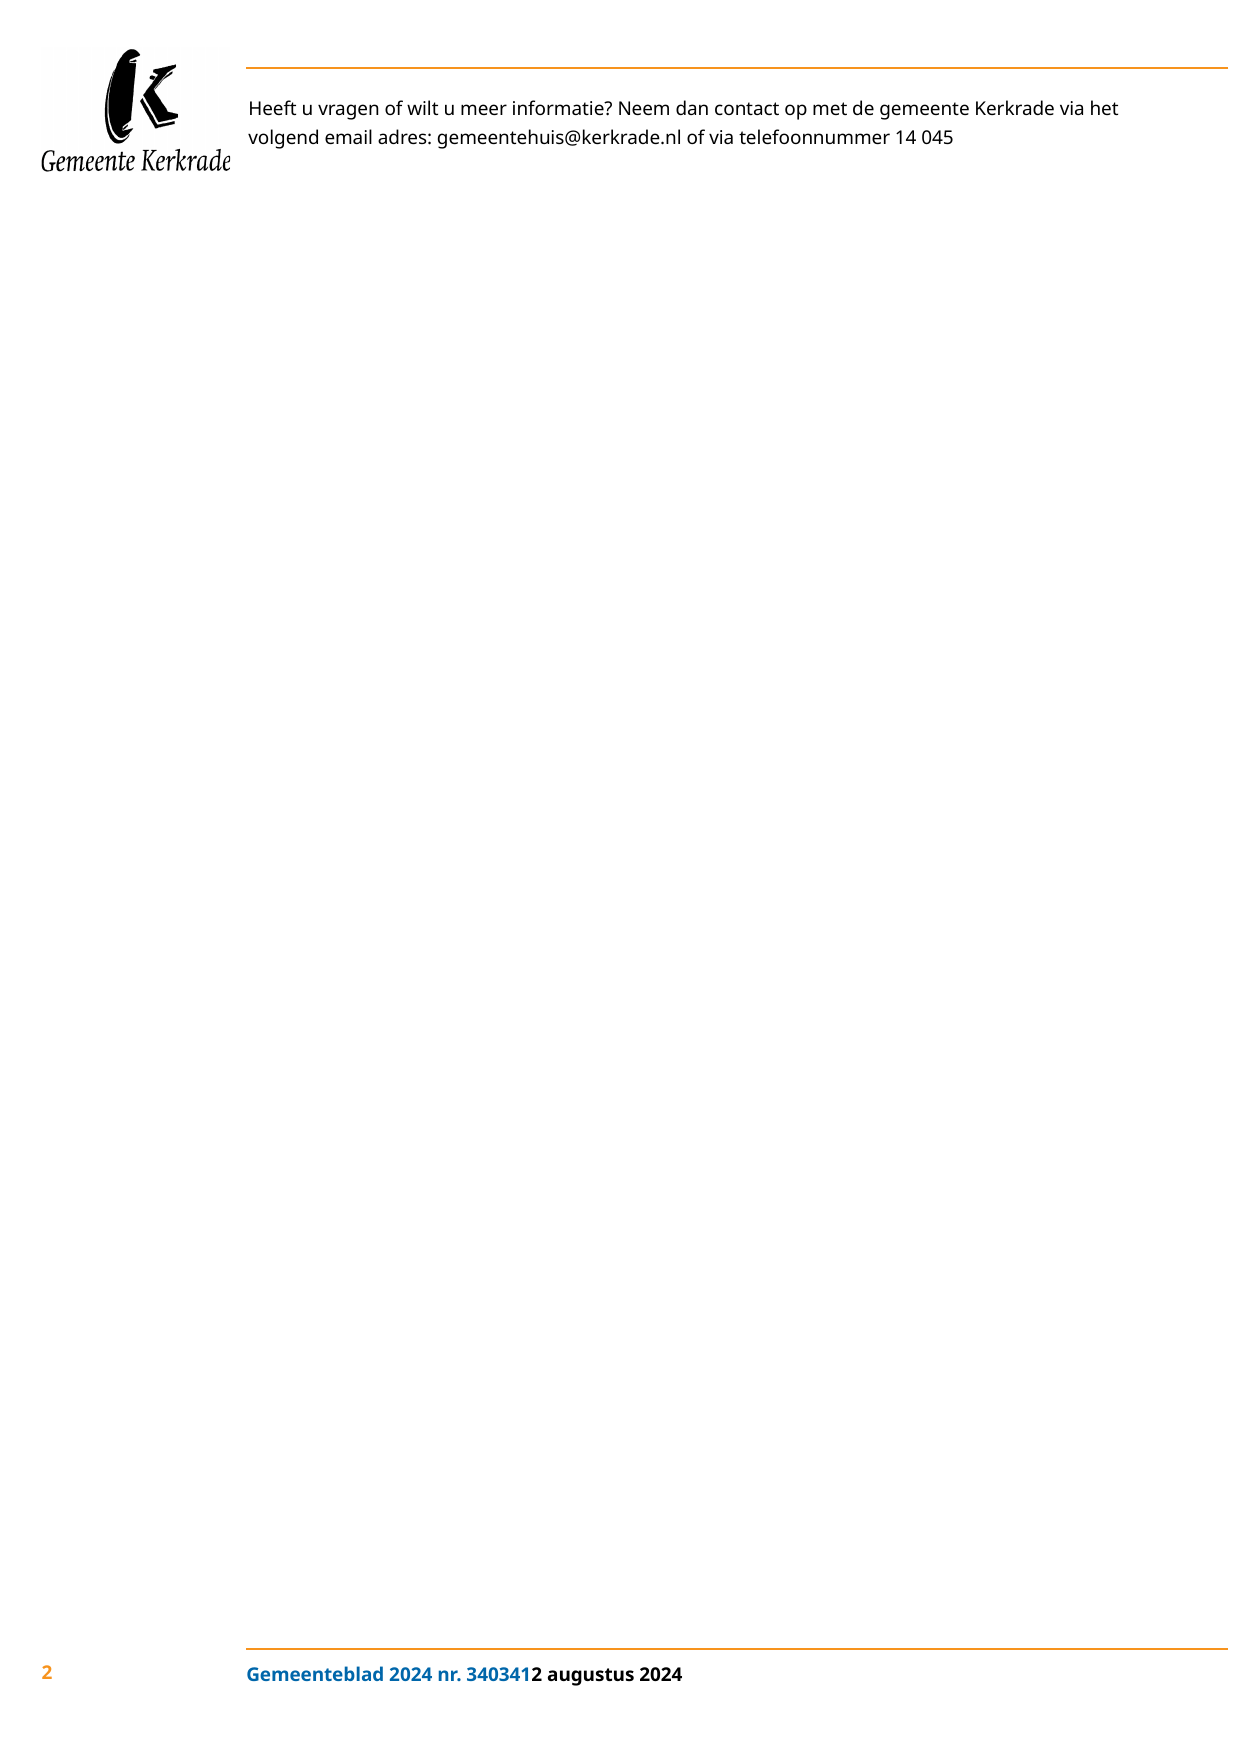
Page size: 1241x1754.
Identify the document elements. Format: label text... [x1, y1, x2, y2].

text Heeft u vragen of wilt u meer informatie? Neem dan contact op met de gemeente Kerkrade via het volgend email adres: gemeentehuis@kerkrade.nl of via telefoonnummer 14 045 [248, 95, 1152, 150]
picture [41, 47, 231, 172]
